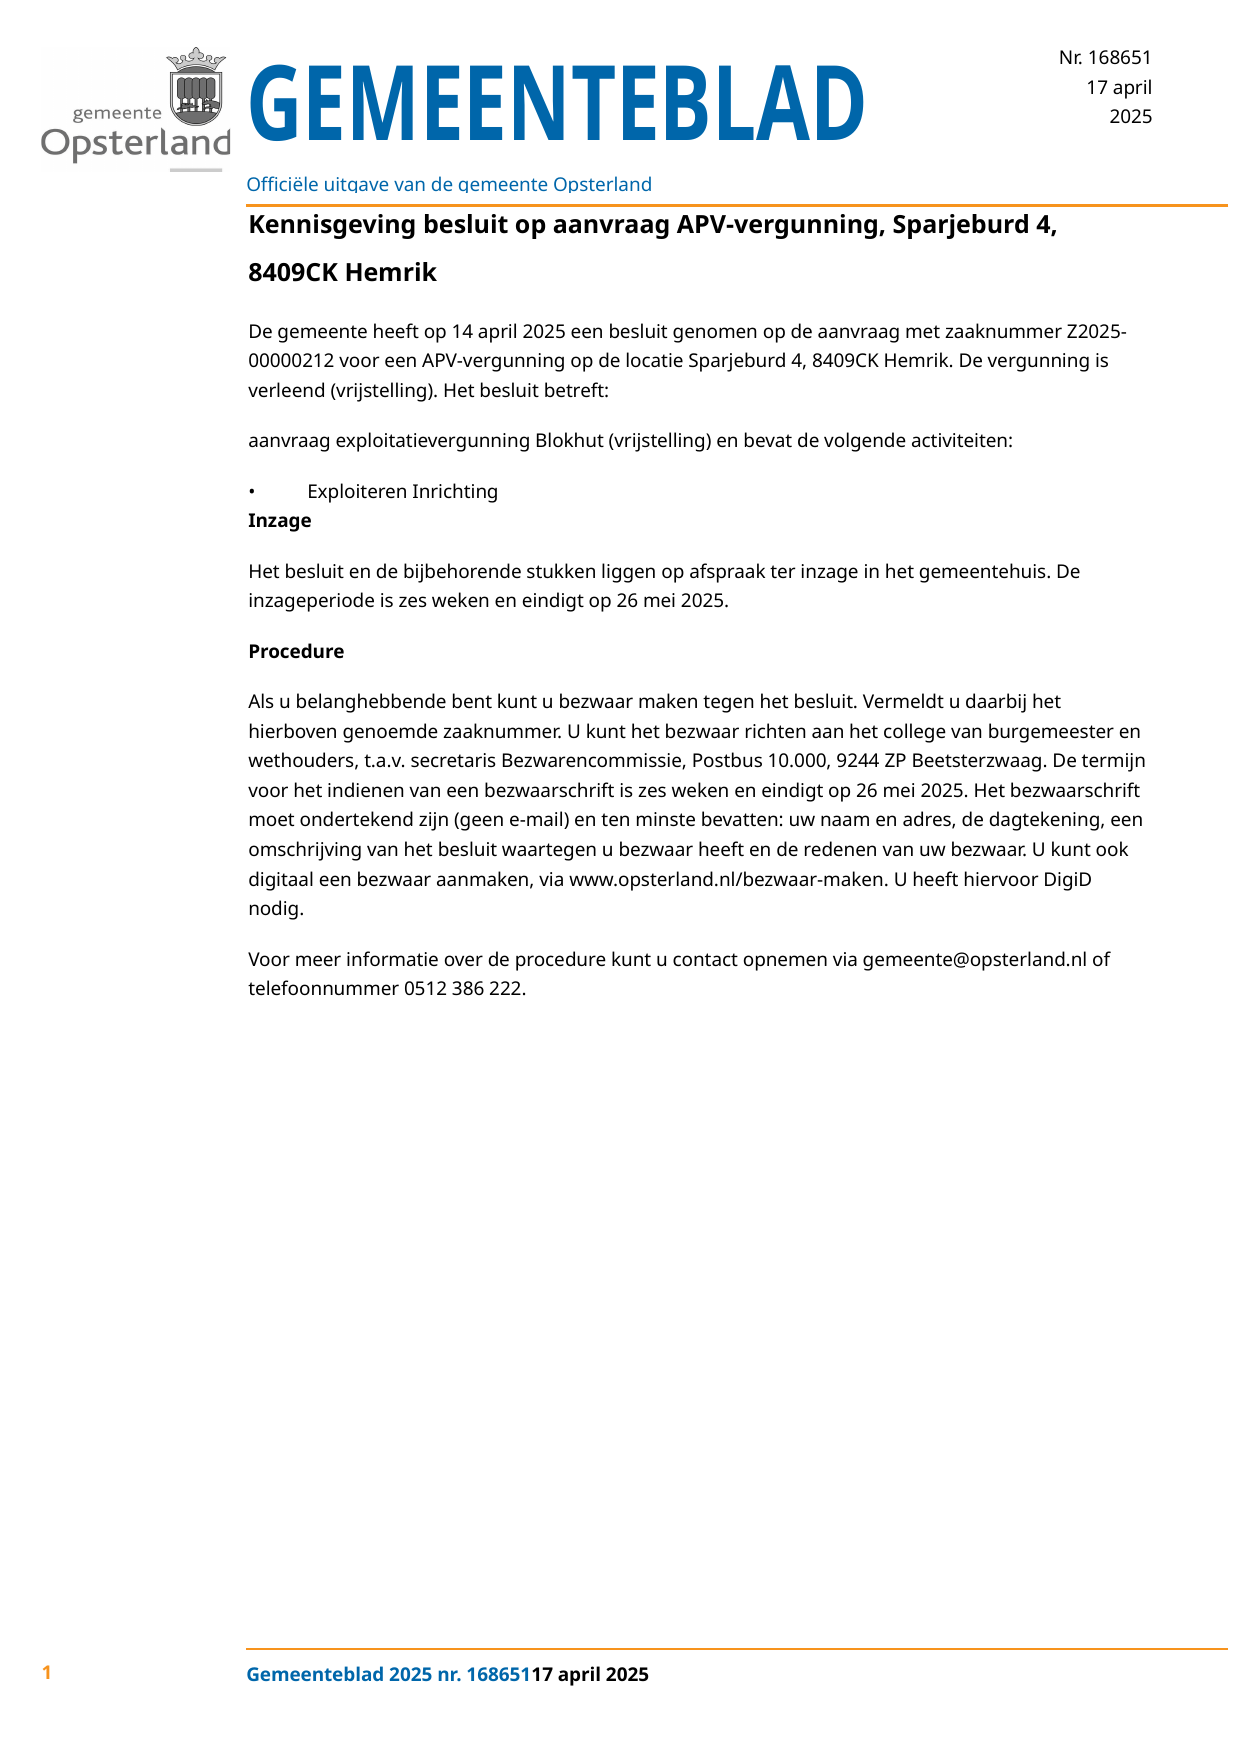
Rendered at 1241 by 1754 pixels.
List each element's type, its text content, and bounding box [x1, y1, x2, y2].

text Het besluit en de bijbehorende stukken liggen op afspraak ter inzage in het gemeentehuis. De inzageperiode is zes weken en eindigt op 26 mei 2025. [248, 558, 1152, 613]
text Procedure [248, 638, 1152, 664]
text Voor meer informatie over de procedure kunt u contact opnemen via gemeente@opsterland.nl of telefoonnummer 0512 386 222. [248, 946, 1152, 1001]
picture [41, 47, 231, 172]
text De gemeente heeft op 14 april 2025 een besluit genomen op de aanvraag met zaaknummer Z2025-00000212 voor een APV-vergunning op de locatie Sparjeburd 4, 8409CK Hemrik. De vergunning is verleend (vrijstelling). Het besluit betreft: [248, 318, 1152, 403]
text aanvraag exploitatievergunning Blokhut (vrijstelling) en bevat de volgende activiteiten: [248, 427, 1152, 453]
text Inzage [248, 507, 1152, 533]
list Exploiteren Inrichting [248, 478, 1152, 504]
text Kennisgeving besluit op aanvraag APV-vergunning, Sparjeburd 4, 8409CK Hemrik [248, 207, 1152, 288]
text Als u belanghebbende bent kunt u bezwaar maken tegen het besluit. Vermeldt u daarbij het hierboven genoemde zaaknummer. U kunt het bezwaar richten aan het college van burgemeester en wethouders, t.a.v. secretaris Bezwarencommissie, Postbus 10.000, 9244 ZP Beetsterzwaag. De termijn voor het indienen van een bezwaarschrift is zes weken en eindigt op 26 mei 2025. Het bezwaarschrift moet ondertekend zijn (geen e-mail) en ten minste bevatten: uw naam en adres, de dagtekening, een omschrijving van het besluit waartegen u bezwaar heeft en de redenen van uw bezwaar. U kunt ook digitaal een bezwaar aanmaken, via www.opsterland.nl/bezwaar-maken. U heeft hiervoor DigiD nodig. [248, 688, 1152, 921]
